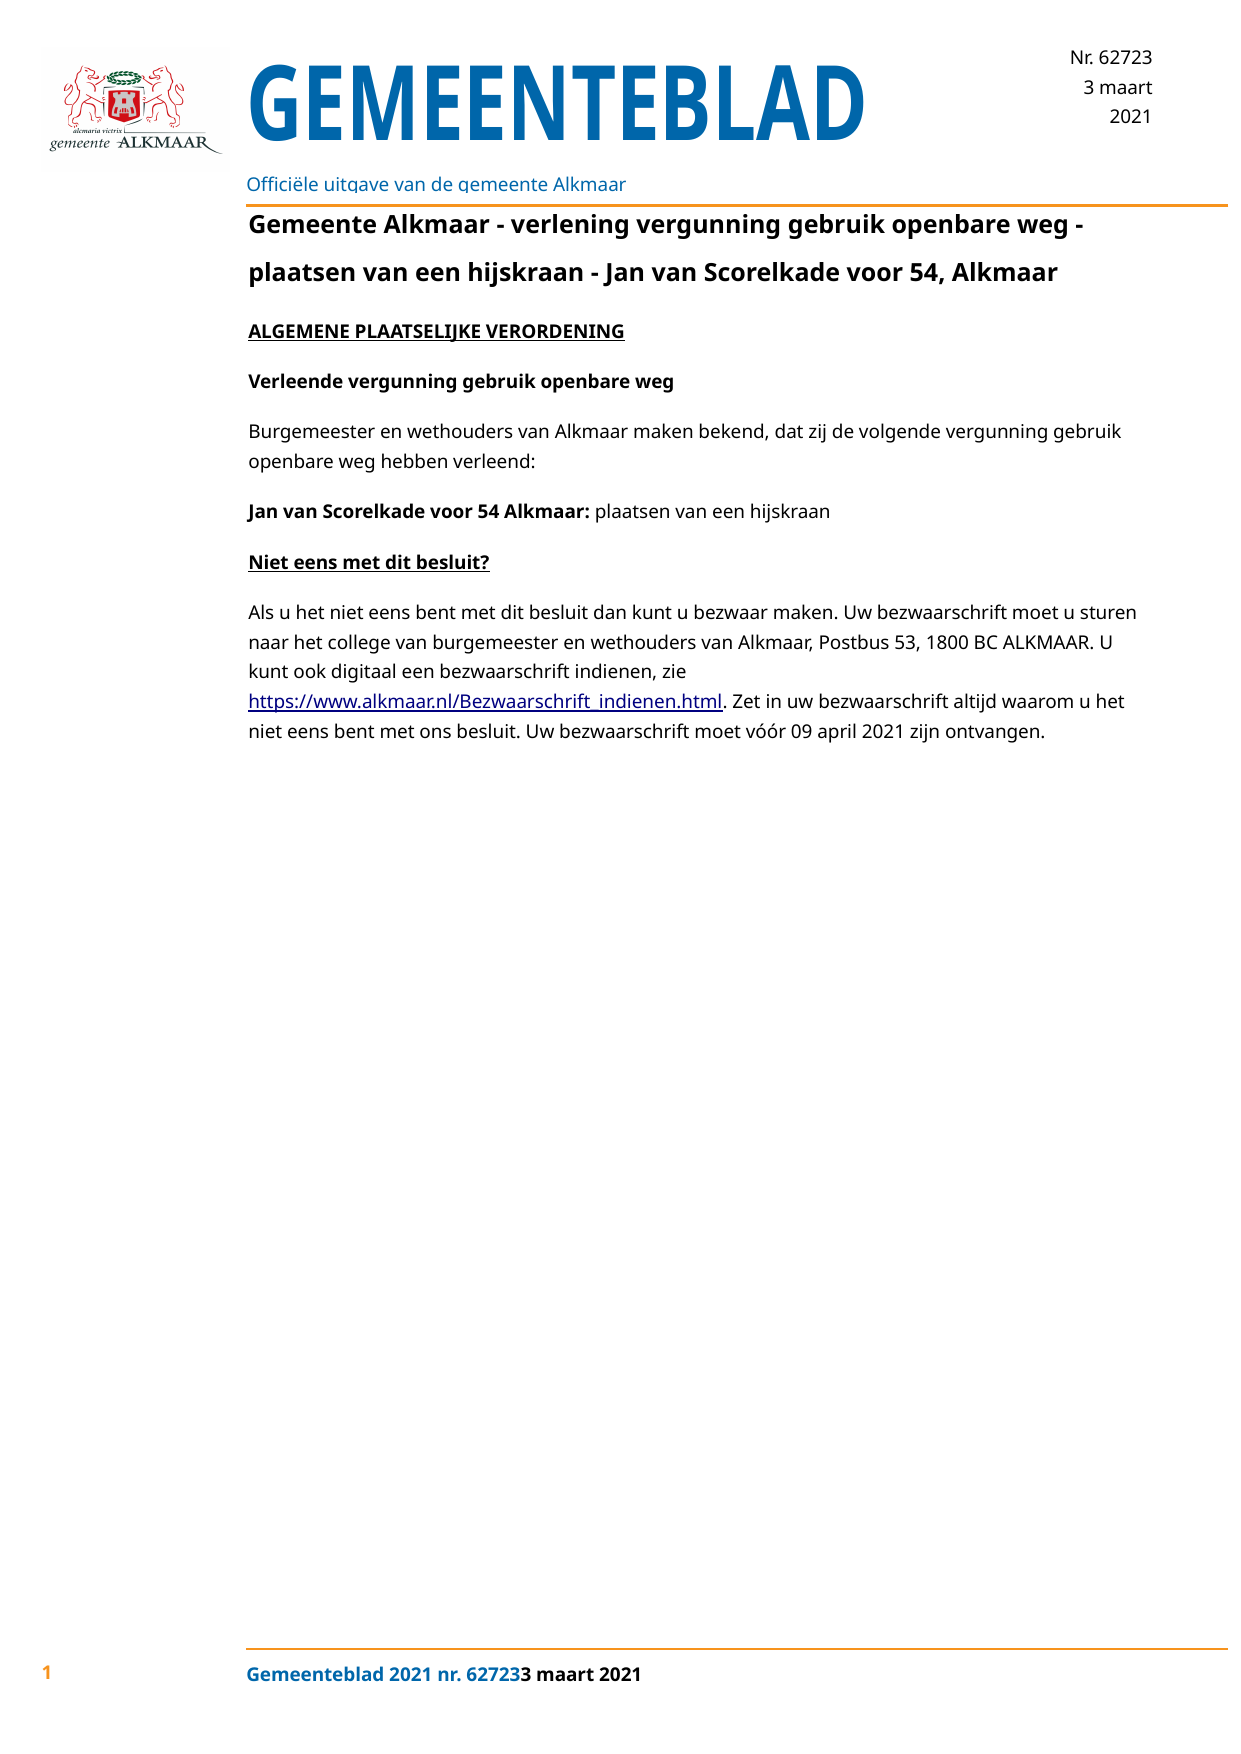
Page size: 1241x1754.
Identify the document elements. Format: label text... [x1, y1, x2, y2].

picture [41, 47, 231, 172]
text Burgemeester en wethouders van Alkmaar maken bekend, dat zij de volgende vergunning gebruik openbare weg hebben verleend: [248, 419, 1152, 474]
text Niet eens met dit besluit? [248, 549, 1152, 575]
text ALGEMENE PLAATSELIJKE VERORDENING [248, 318, 1152, 344]
text Als u het niet eens bent met dit besluit dan kunt u bezwaar maken. Uw bezwaarschrift moet u sturen naar het college van burgemeester en wethouders van Alkmaar, Postbus 53, 1800 BC ALKMAAR. U kunt ook digitaal een bezwaarschrift indienen, zie https://www.alkmaar.nl/Bezwaarschrift_indienen.html. Zet in uw bezwaarschrift altijd waarom u het niet eens bent met ons besluit. Uw bezwaarschrift moet vóór 09 april 2021 zijn ontvangen. [248, 599, 1152, 744]
text Verleende vergunning gebruik openbare weg [248, 368, 1152, 394]
text Jan van Scorelkade voor 54 Alkmaar: plaatsen van een hijskraan [248, 499, 1152, 524]
text Gemeente Alkmaar - verlening vergunning gebruik openbare weg - plaatsen van een hijskraan - Jan van Scorelkade voor 54, Alkmaar [248, 207, 1152, 288]
